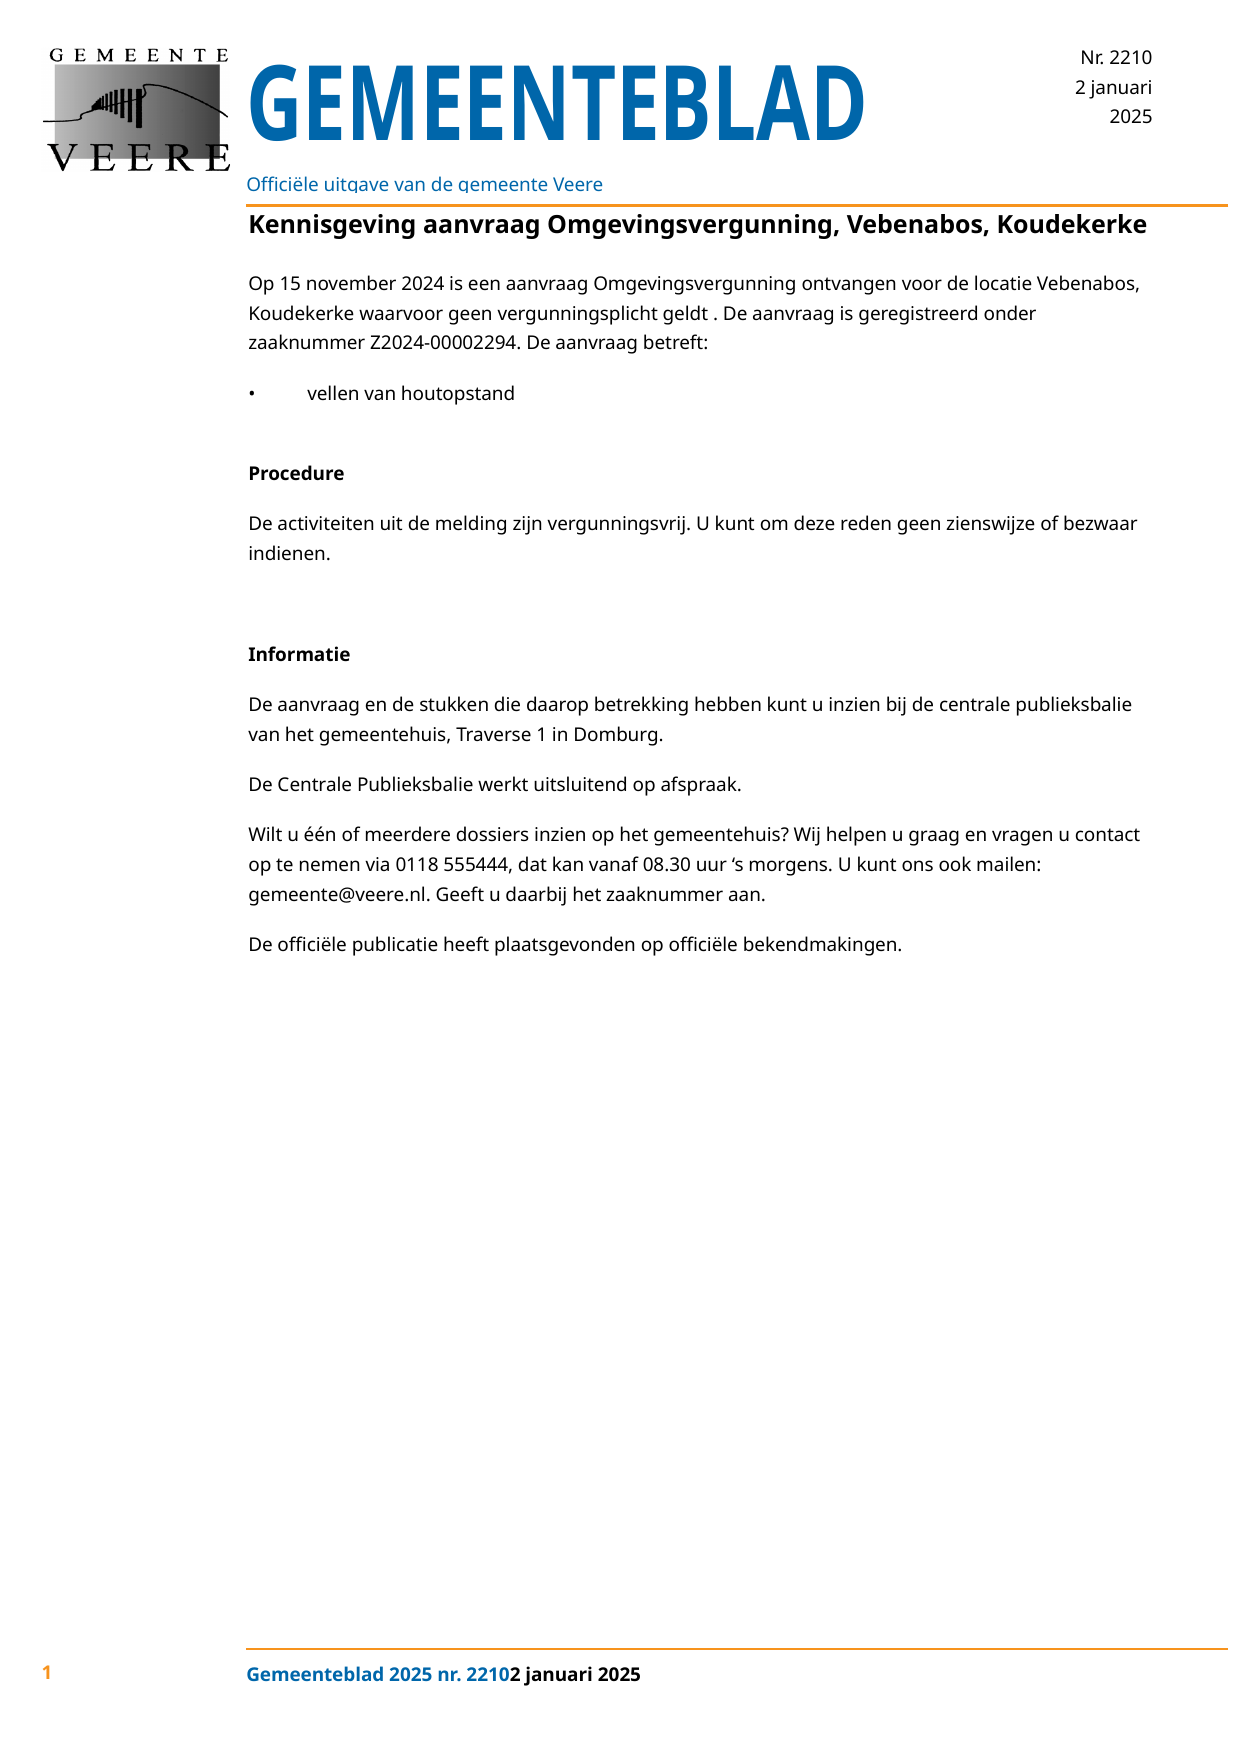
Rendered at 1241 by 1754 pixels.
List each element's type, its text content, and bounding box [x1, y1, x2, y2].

text Informatie [248, 641, 1152, 666]
text Kennisgeving aanvraag Omgevingsvergunning, Vebenabos, Koudekerke [248, 207, 1152, 241]
text Procedure [248, 460, 1152, 486]
text De Centrale Publieksbalie werkt uitsluitend op afspraak. [248, 771, 1152, 797]
text De aanvraag en de stukken die daarop betrekking hebben kunt u inzien bij de centrale publieksbalie van het gemeentehuis, Traverse 1 in Domburg. [248, 691, 1152, 746]
text De activiteiten uit de melding zijn vergunningsvrij. U kunt om deze reden geen zienswijze of bezwaar indienen. [248, 510, 1152, 566]
picture [41, 47, 231, 172]
text Wilt u één of meerdere dossiers inzien op het gemeentehuis? Wij helpen u graag en vragen u contact op te nemen via 0118 555444, dat kan vanaf 08.30 uur ‘s morgens. U kunt ons ook mailen: gemeente@veere.nl. Geeft u daarbij het zaaknummer aan. [248, 822, 1152, 906]
text Op 15 november 2024 is een aanvraag Omgevingsvergunning ontvangen voor de locatie Vebenabos, Koudekerke waarvoor geen vergunningsplicht geldt . De aanvraag is geregistreerd onder zaaknummer Z2024-00002294. De aanvraag betreft: [248, 270, 1152, 355]
text De officiële publicatie heeft plaatsgevonden op officiële bekendmakingen. [248, 931, 1152, 957]
list vellen van houtopstand [248, 380, 1152, 406]
